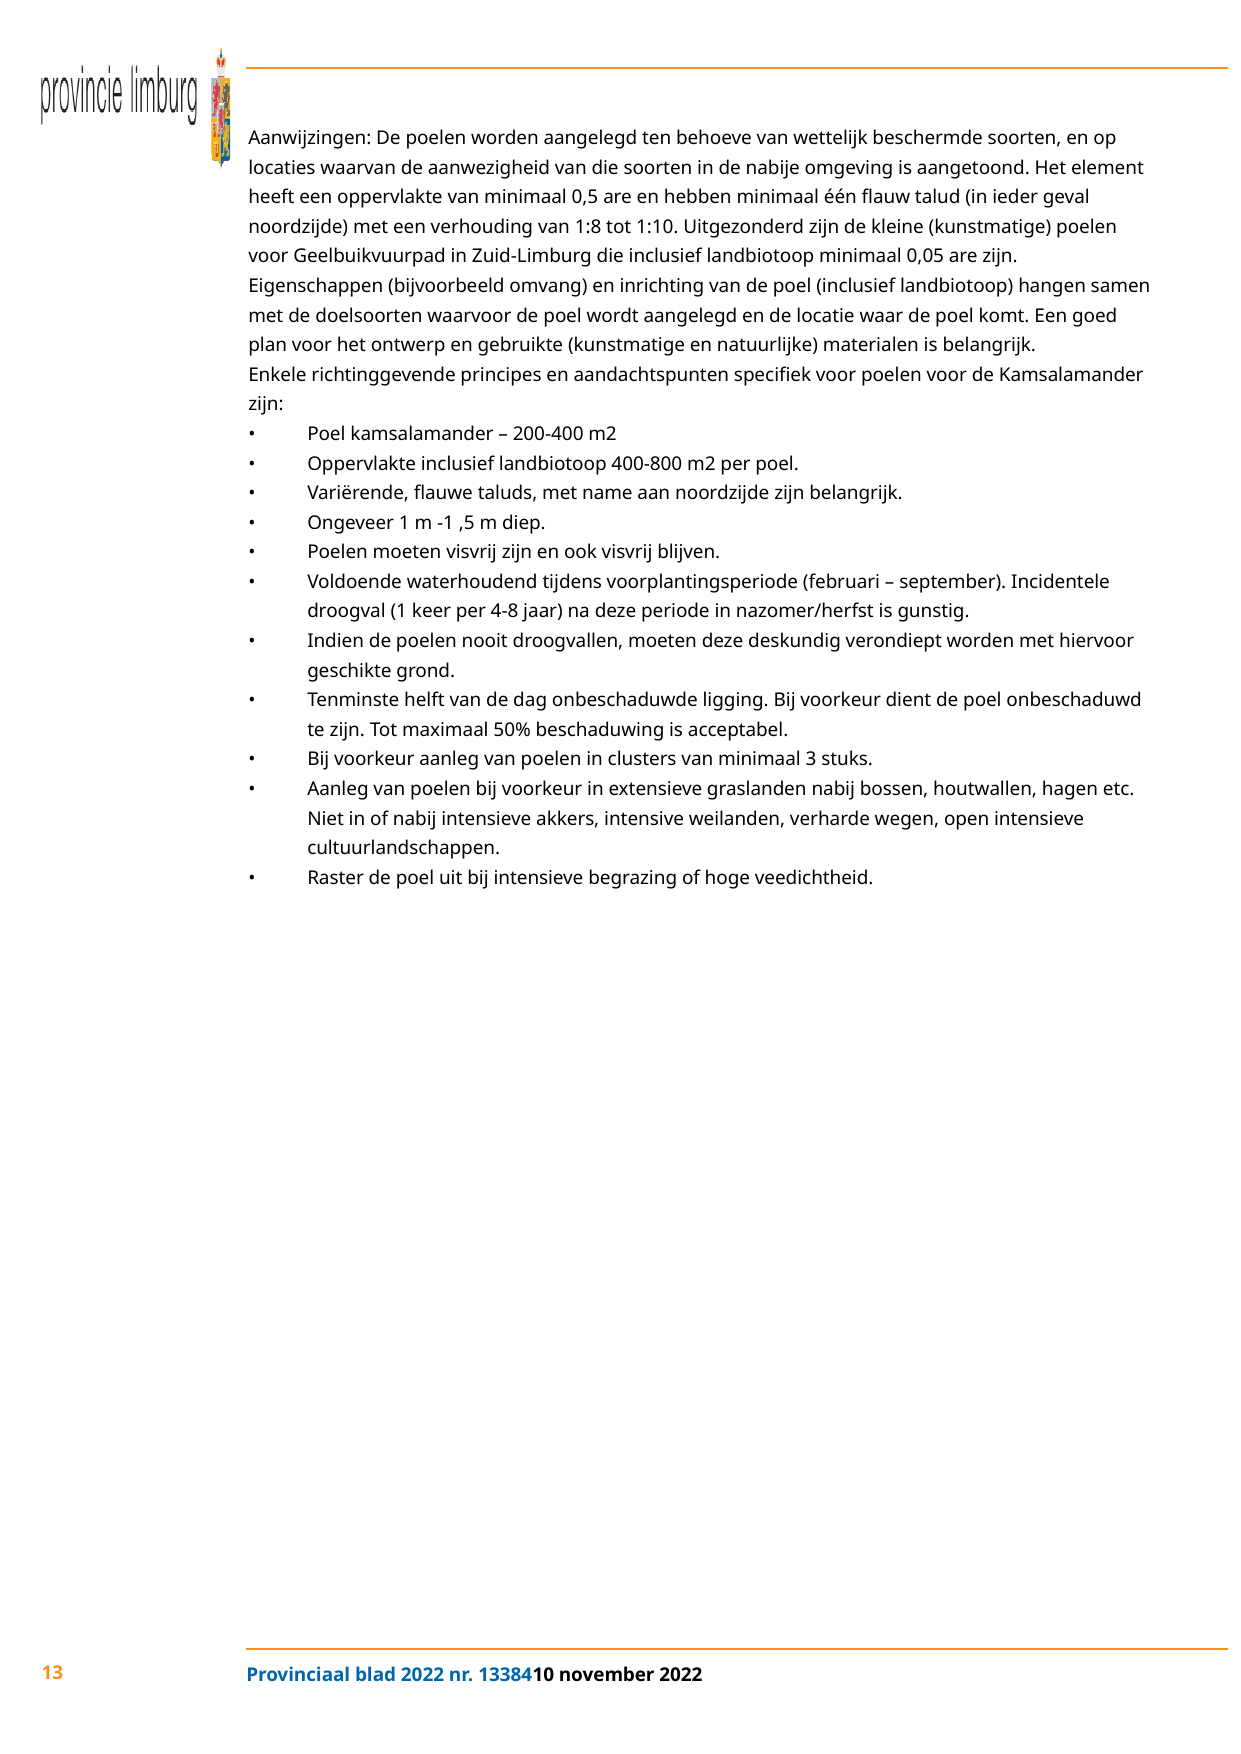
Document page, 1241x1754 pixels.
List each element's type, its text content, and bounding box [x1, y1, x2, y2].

list Raster de poel uit bij intensieve begrazing of hoge veedichtheid. [248, 864, 1152, 890]
picture [41, 47, 231, 172]
list Poelen moeten visvrij zijn en ook visvrij blijven. [248, 538, 1152, 564]
list Variërende, flauwe taluds, met name aan noordzijde zijn belangrijk. [248, 479, 1152, 505]
list Voldoende waterhoudend tijdens voorplantingsperiode (februari – september). Incidentele droogval (1 keer per 4-8 jaar) na deze periode in nazomer/herfst is gunstig. [248, 568, 1152, 623]
text Enkele richtinggevende principes en aandachtspunten specifiek voor poelen voor de Kamsalamander zijn: [248, 361, 1152, 416]
list Oppervlakte inclusief landbiotoop 400-800 m2 per poel. [248, 450, 1152, 476]
text Aanwijzingen: De poelen worden aangelegd ten behoeve van wettelijk beschermde soorten, en op locaties waarvan de aanwezigheid van die soorten in de nabije omgeving is aangetoond. Het element heeft een oppervlakte van minimaal 0,5 are en hebben minimaal één flauw talud (in ieder geval noordzijde) met een verhouding van 1:8 tot 1:10. Uitgezonderd zijn de kleine (kunstmatige) poelen voor Geelbuikvuurpad in Zuid-Limburg die inclusief landbiotoop minimaal 0,05 are zijn. [248, 124, 1152, 268]
list Poel kamsalamander – 200-400 m2 [248, 420, 1152, 446]
text Eigenschappen (bijvoorbeeld omvang) en inrichting van de poel (inclusief landbiotoop) hangen samen met de doelsoorten waarvoor de poel wordt aangelegd en de locatie waar de poel komt. Een goed plan voor het ontwerp en gebruikte (kunstmatige en natuurlijke) materialen is belangrijk. [248, 272, 1152, 357]
list Bij voorkeur aanleg van poelen in clusters van minimaal 3 stuks. [248, 746, 1152, 771]
list Tenminste helft van de dag onbeschaduwde ligging. Bij voorkeur dient de poel onbeschaduwd te zijn. Tot maximaal 50% beschaduwing is acceptabel. [248, 686, 1152, 742]
list Aanleg van poelen bij voorkeur in extensieve graslanden nabij bossen, houtwallen, hagen etc. Niet in of nabij intensieve akkers, intensive weilanden, verharde wegen, open intensieve cultuurlandschappen. [248, 775, 1152, 860]
list Ongeveer 1 m -1 ,5 m diep. [248, 509, 1152, 535]
list Indien de poelen nooit droogvallen, moeten deze deskundig verondiept worden met hiervoor geschikte grond. [248, 627, 1152, 683]
